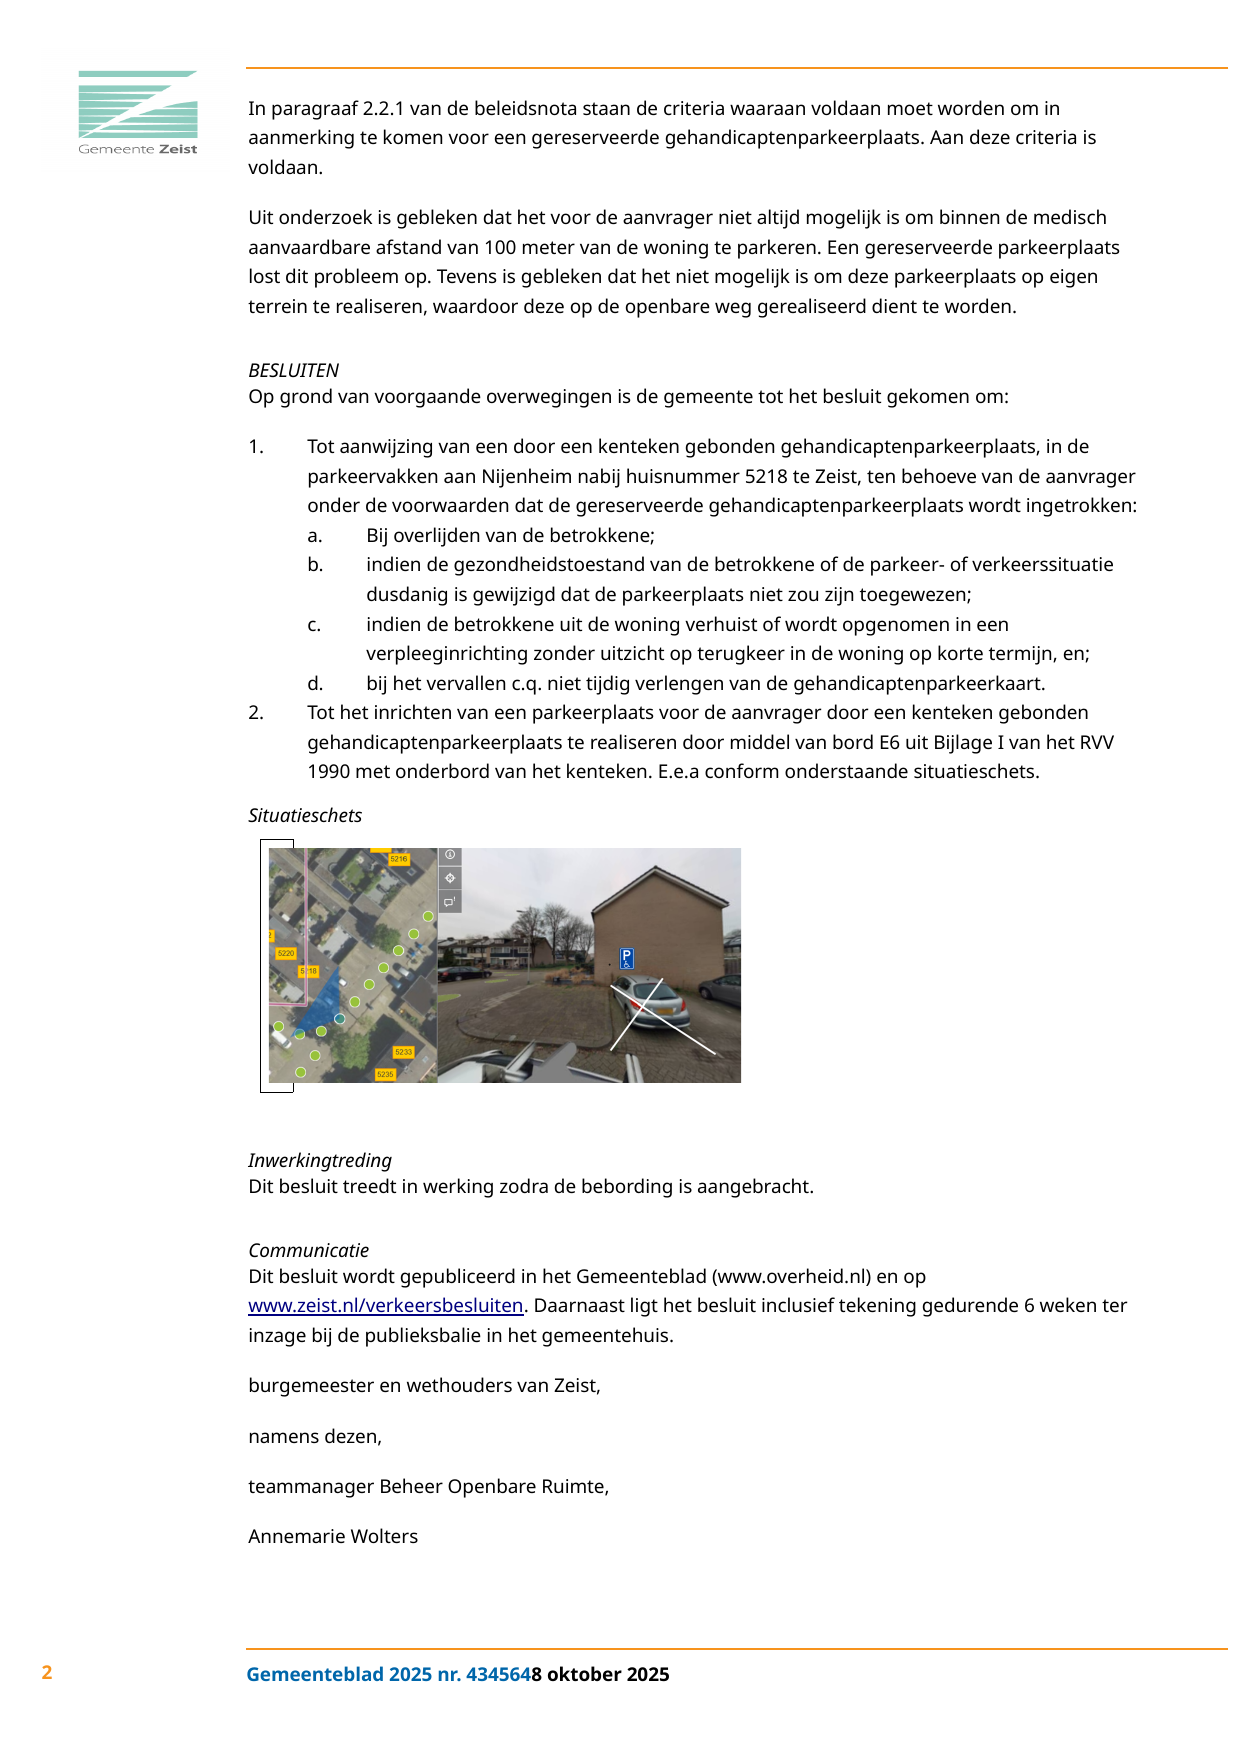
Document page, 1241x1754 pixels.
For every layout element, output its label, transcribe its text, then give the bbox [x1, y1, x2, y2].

text Situatieschets [248, 802, 1152, 827]
text Dit besluit wordt gepubliceerd in het Gemeenteblad (www.overheid.nl) en op www.zeist.nl/verkeersbesluiten. Daarnaast ligt het besluit inclusief tekening gedurende 6 weken ter inzage bij de publieksbalie in het gemeentehuis. [248, 1263, 1152, 1348]
picture [41, 47, 231, 172]
picture [268, 848, 742, 1083]
list bij het vervallen c.q. niet tijdig verlengen van de gehandicaptenparkeerkaart. [307, 670, 1152, 696]
list indien de gezondheidstoestand van de betrokkene of de parkeer- of verkeerssituatie dusdanig is gewijzigd dat de parkeerplaats niet zou zijn toegewezen; [307, 552, 1152, 607]
text BESLUITEN [248, 357, 1152, 383]
text Op grond van voorgaande overwegingen is de gemeente tot het besluit gekomen om: [248, 383, 1152, 408]
text Inwerkingtreding [248, 1147, 1152, 1173]
text Communicatie [248, 1237, 1152, 1263]
list indien de betrokkene uit de woning verhuist of wordt opgenomen in een verpleeginrichting zonder uitzicht op terugkeer in de woning op korte termijn, en; [307, 611, 1152, 666]
list Tot het inrichten van een parkeerplaats voor de aanvrager door een kenteken gebonden gehandicaptenparkeerplaats te realiseren door middel van bord E6 uit Bijlage I van het RVV 1990 met onderbord van het kenteken. E.e.a conform onderstaande situatieschets. [248, 699, 1152, 784]
text Uit onderzoek is gebleken dat het voor de aanvrager niet altijd mogelijk is om binnen de medisch aanvaardbare afstand van 100 meter van de woning te parkeren. Een gereserveerde parkeerplaats lost dit probleem op. Tevens is gebleken dat het niet mogelijk is om deze parkeerplaats op eigen terrein te realiseren, waardoor deze op de openbare weg gerealiseerd dient te worden. [248, 204, 1152, 319]
list Tot aanwijzing van een door een kenteken gebonden gehandicaptenparkeerplaats, in de parkeervakken aan Nijenheim nabij huisnummer 5218 te Zeist, ten behoeve van de aanvrager onder de voorwaarden dat de gereserveerde gehandicaptenparkeerplaats wordt ingetrokken: [248, 433, 1152, 518]
text Annemarie Wolters [248, 1524, 1152, 1549]
text namens dezen, [248, 1423, 1152, 1449]
text burgemeester en wethouders van Zeist, [248, 1372, 1152, 1398]
text Dit besluit treedt in werking zodra de bebording is aangebracht. [248, 1173, 1152, 1199]
text teammanager Beheer Openbare Ruimte, [248, 1473, 1152, 1499]
text In paragraaf 2.2.1 van de beleidsnota staan de criteria waaraan voldaan moet worden om in aanmerking te komen voor een gereserveerde gehandicaptenparkeerplaats. Aan deze criteria is voldaan. [248, 95, 1152, 180]
list Bij overlijden van de betrokkene; [307, 522, 1152, 548]
